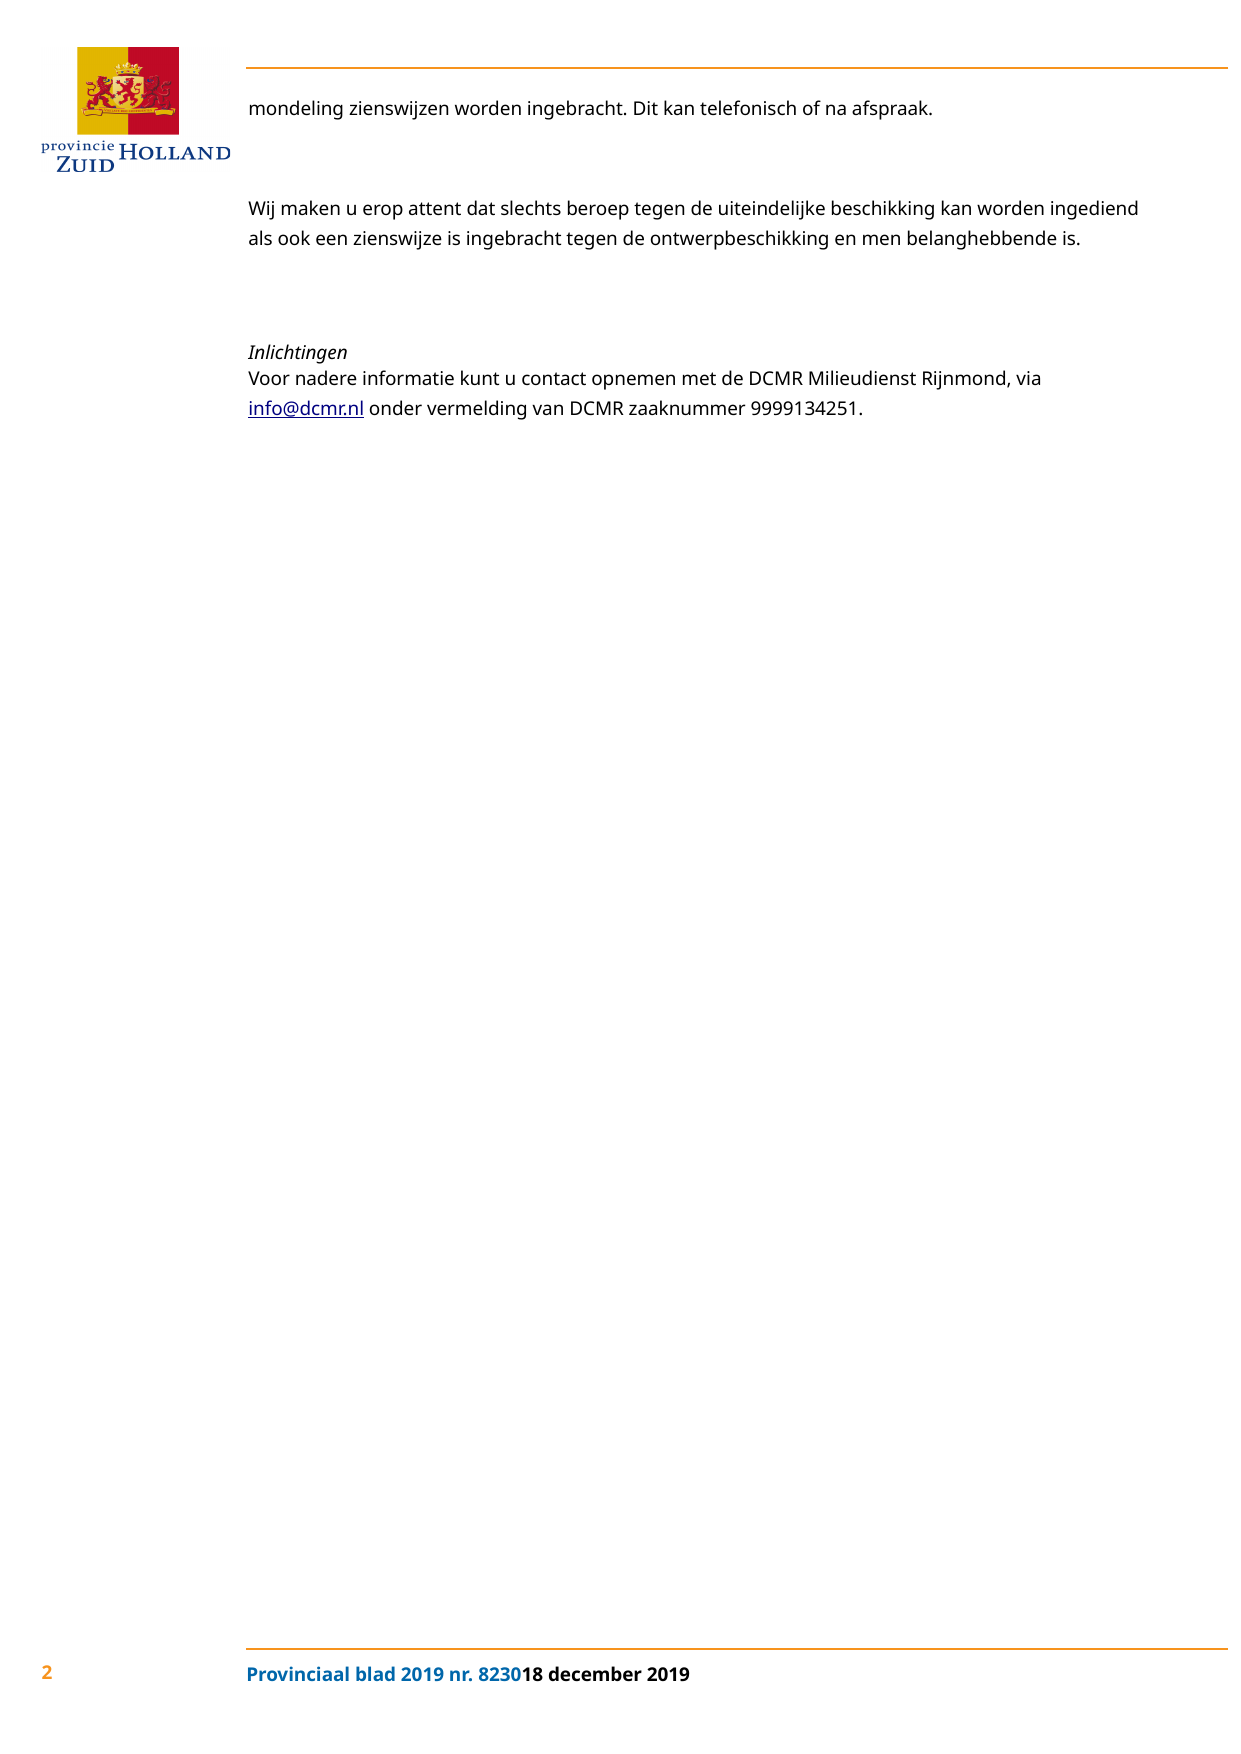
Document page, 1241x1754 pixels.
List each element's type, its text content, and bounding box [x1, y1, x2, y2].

text Voor nadere informatie kunt u contact opnemen met de DCMR Milieudienst Rijnmond, via info@dcmr.nl onder vermelding van DCMR zaaknummer 9999134251. [248, 365, 1152, 421]
text Inlichtingen [248, 339, 1152, 365]
text mondeling zienswijzen worden ingebracht. Dit kan telefonisch of na afspraak. [248, 95, 1152, 121]
picture [41, 47, 231, 172]
text Wij maken u erop attent dat slechts beroep tegen de uiteindelijke beschikking kan worden ingediend als ook een zienswijze is ingebracht tegen de ontwerpbeschikking en men belanghebbende is. [248, 196, 1152, 251]
